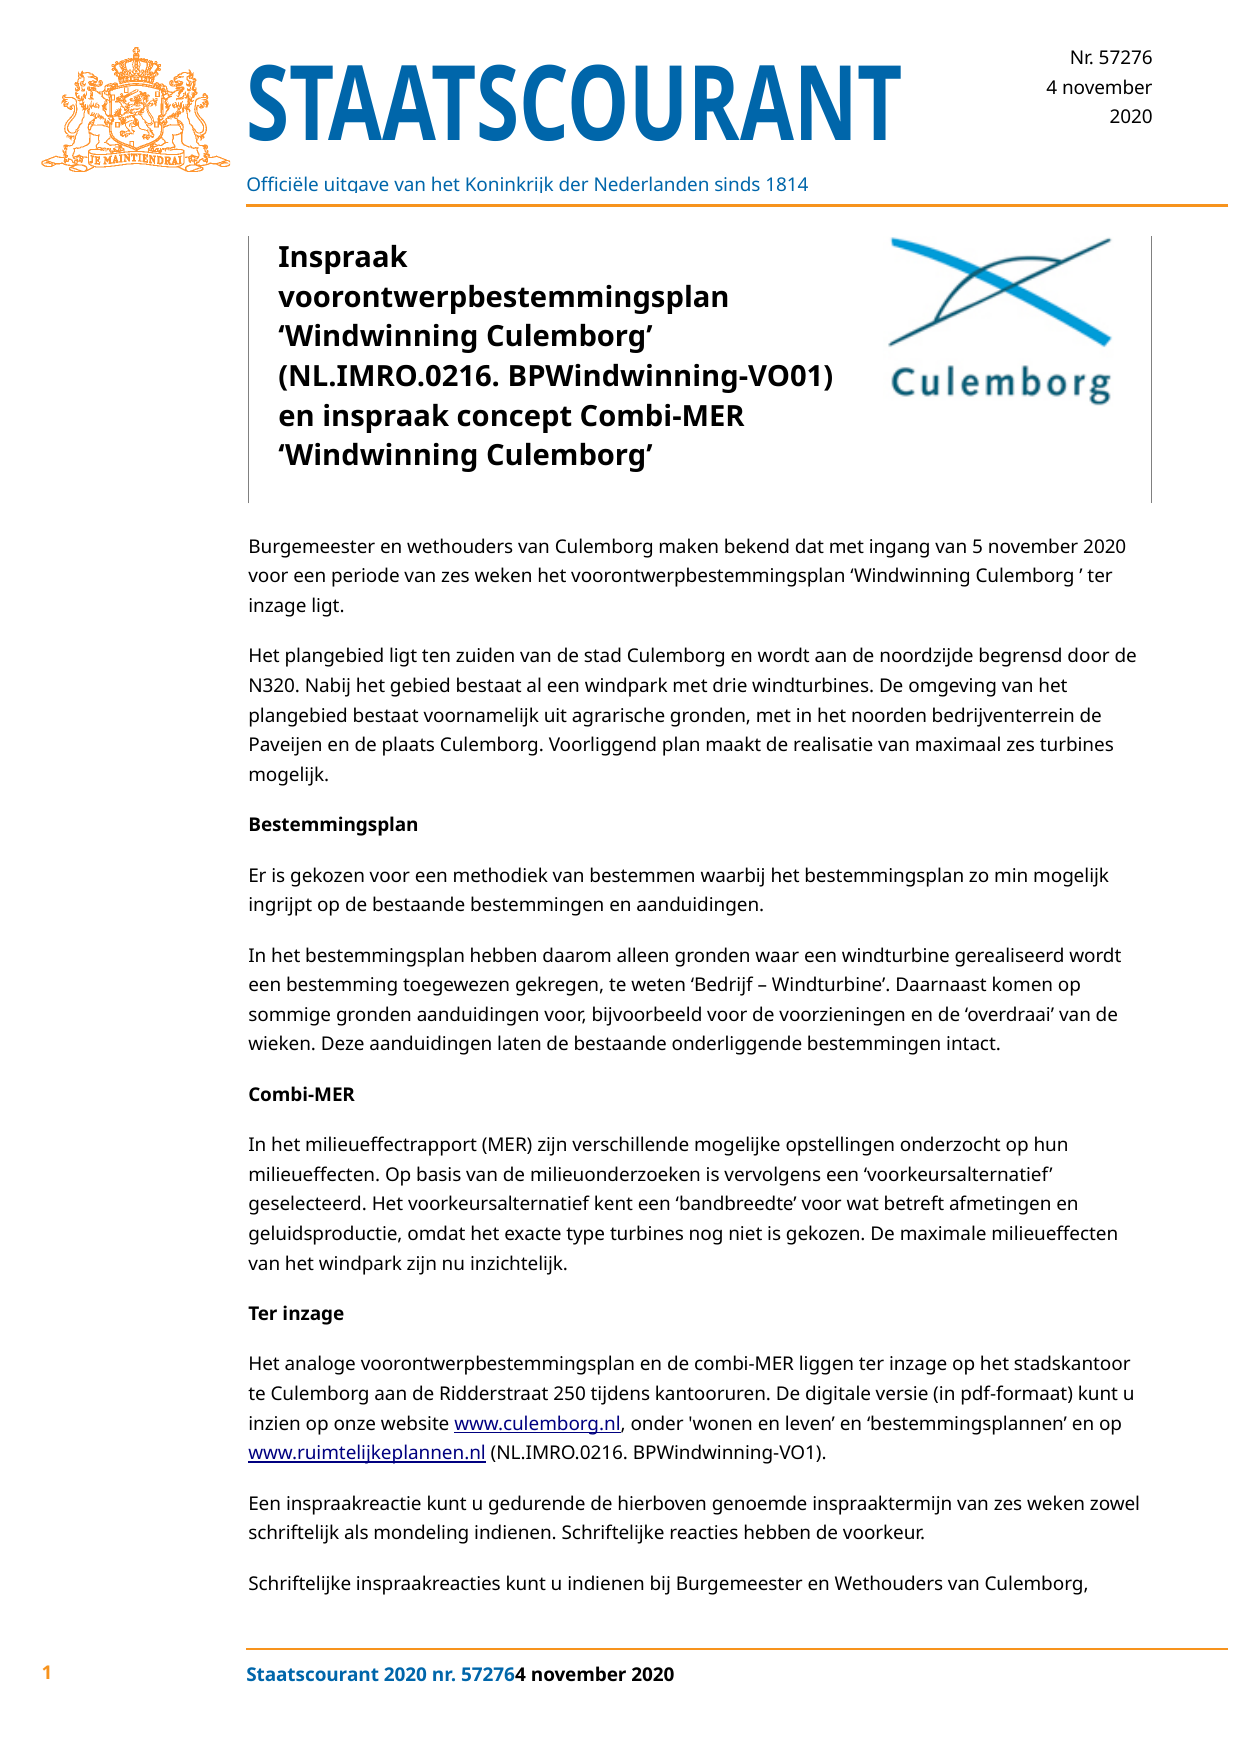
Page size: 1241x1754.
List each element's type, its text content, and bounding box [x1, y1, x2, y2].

text Het plangebied ligt ten zuiden van de stad Culemborg en wordt aan de noordzijde begrensd door de N320. Nabij het gebied bestaat al een windpark met drie windturbines. De omgeving van het plangebied bestaat voornamelijk uit agrarische gronden, met in het noorden bedrijventerrein de Paveijen en de plaats Culemborg. Voorliggend plan maakt de realisatie van maximaal zes turbines mogelijk. [248, 643, 1152, 787]
text Er is gekozen voor een methodiek van bestemmen waarbij het bestemmingsplan zo min mogelijk ingrijpt op de bestaande bestemmingen en aanduidingen. [248, 862, 1152, 917]
table_header Inspraak voorontwerpbestemmingsplan ‘Windwinning Culemborg’ (NL.IMRO.0216. BPWindwinning-VO01) en inspraak concept Combi-MER ‘Windwinning Culemborg’ [249, 236, 850, 503]
text In het bestemmingsplan hebben daarom alleen gronden waar een windturbine gerealiseerd wordt een bestemming toegewezen gekregen, te weten ‘Bedrijf – Windturbine’. Daarnaast komen op sommige gronden aanduidingen voor, bijvoorbeeld voor de voorzieningen en de ‘overdraai’ van de wieken. Deze aanduidingen laten de bestaande onderliggende bestemmingen intact. [248, 942, 1152, 1056]
text Combi-MER [248, 1081, 1152, 1107]
table_header [850, 236, 1151, 503]
text Een inspraakreactie kunt u gedurende de hierboven genoemde inspraaktermijn van zes weken zowel schriftelijk als mondeling indienen. Schriftelijke reacties hebben de voorkeur. [248, 1490, 1152, 1545]
text Bestemmingsplan [248, 811, 1152, 837]
text Het analoge voorontwerpbestemmingsplan en de combi-MER liggen ter inzage op het stadskantoor te Culemborg aan de Ridderstraat 250 tijdens kantooruren. De digitale versie (in pdf-formaat) kunt u inzien op onze website www.culemborg.nl, onder 'wonen en leven’ en ‘bestemmingsplannen’ en op www.ruimtelijkeplannen.nl (NL.IMRO.0216. BPWindwinning-VO1). [248, 1351, 1152, 1465]
text Burgemeester en wethouders van Culemborg maken bekend dat met ingang van 5 november 2020 voor een periode van zes weken het voorontwerpbestemmingsplan ‘Windwinning Culemborg ’ ter inzage ligt. [248, 533, 1152, 618]
text Schriftelijke inspraakreacties kunt u indienen bij Burgemeester en Wethouders van Culemborg, [248, 1570, 1152, 1595]
text Ter inzage [248, 1300, 1152, 1326]
picture [882, 236, 1119, 407]
text In het milieueffectrapport (MER) zijn verschillende mogelijke opstellingen onderzocht op hun milieueffecten. Op basis van de milieuonderzoeken is vervolgens een ‘voorkeursalternatief’ geselecteerd. Het voorkeursalternatief kent een ‘bandbreedte’ voor wat betreft afmetingen en geluidsproductie, omdat het exacte type turbines nog niet is gekozen. De maximale milieueffecten van het windpark zijn nu inzichtelijk. [248, 1131, 1152, 1275]
picture [41, 47, 231, 172]
